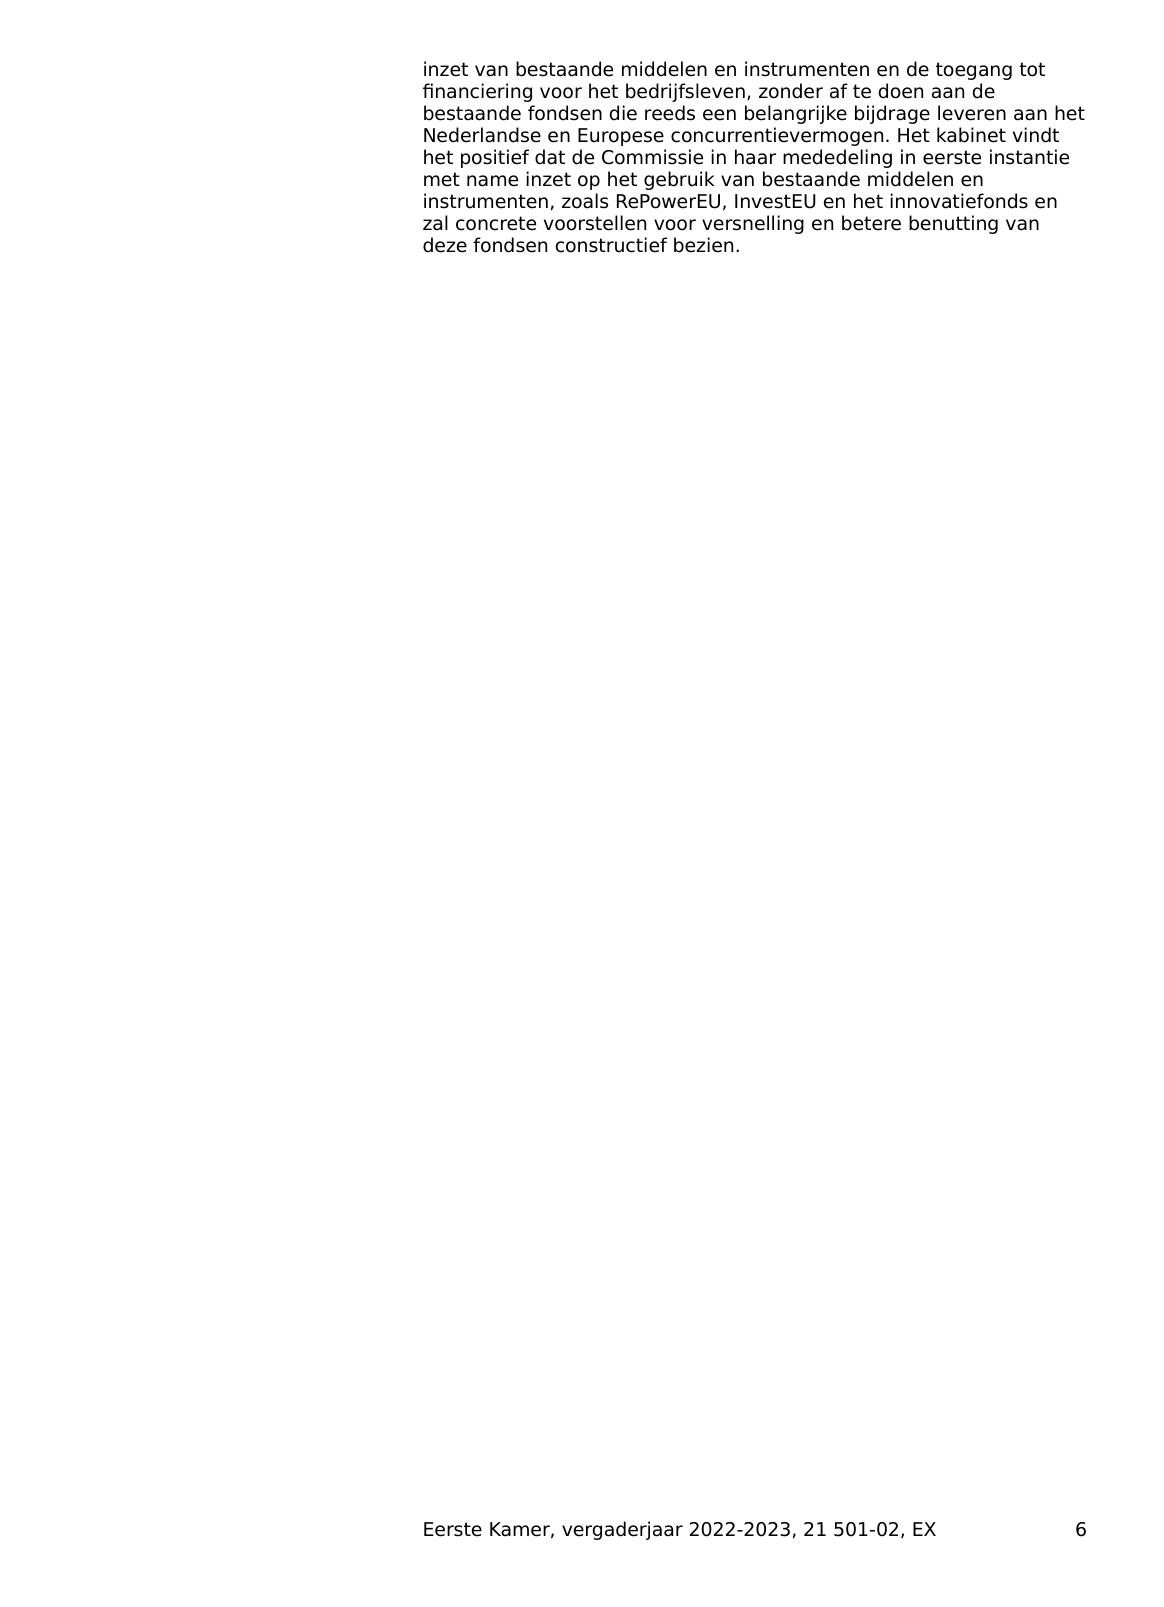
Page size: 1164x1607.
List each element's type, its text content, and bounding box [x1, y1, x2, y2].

text inzet van bestaande middelen en instrumenten en de toegang tot financiering voor het bedrijfsleven, zonder af te doen aan de bestaande fondsen die reeds een belangrijke bijdrage leveren aan het Nederlandse en Europese concurrentievermogen. Het kabinet vindt het positief dat de Commissie in haar mededeling in eerste instantie met name inzet op het gebruik van bestaande middelen en instrumenten, zoals RePowerEU, InvestEU en het innovatiefonds en zal concrete voorstellen voor versnelling en betere benutting van deze fondsen constructief bezien. [422, 59, 1087, 257]
